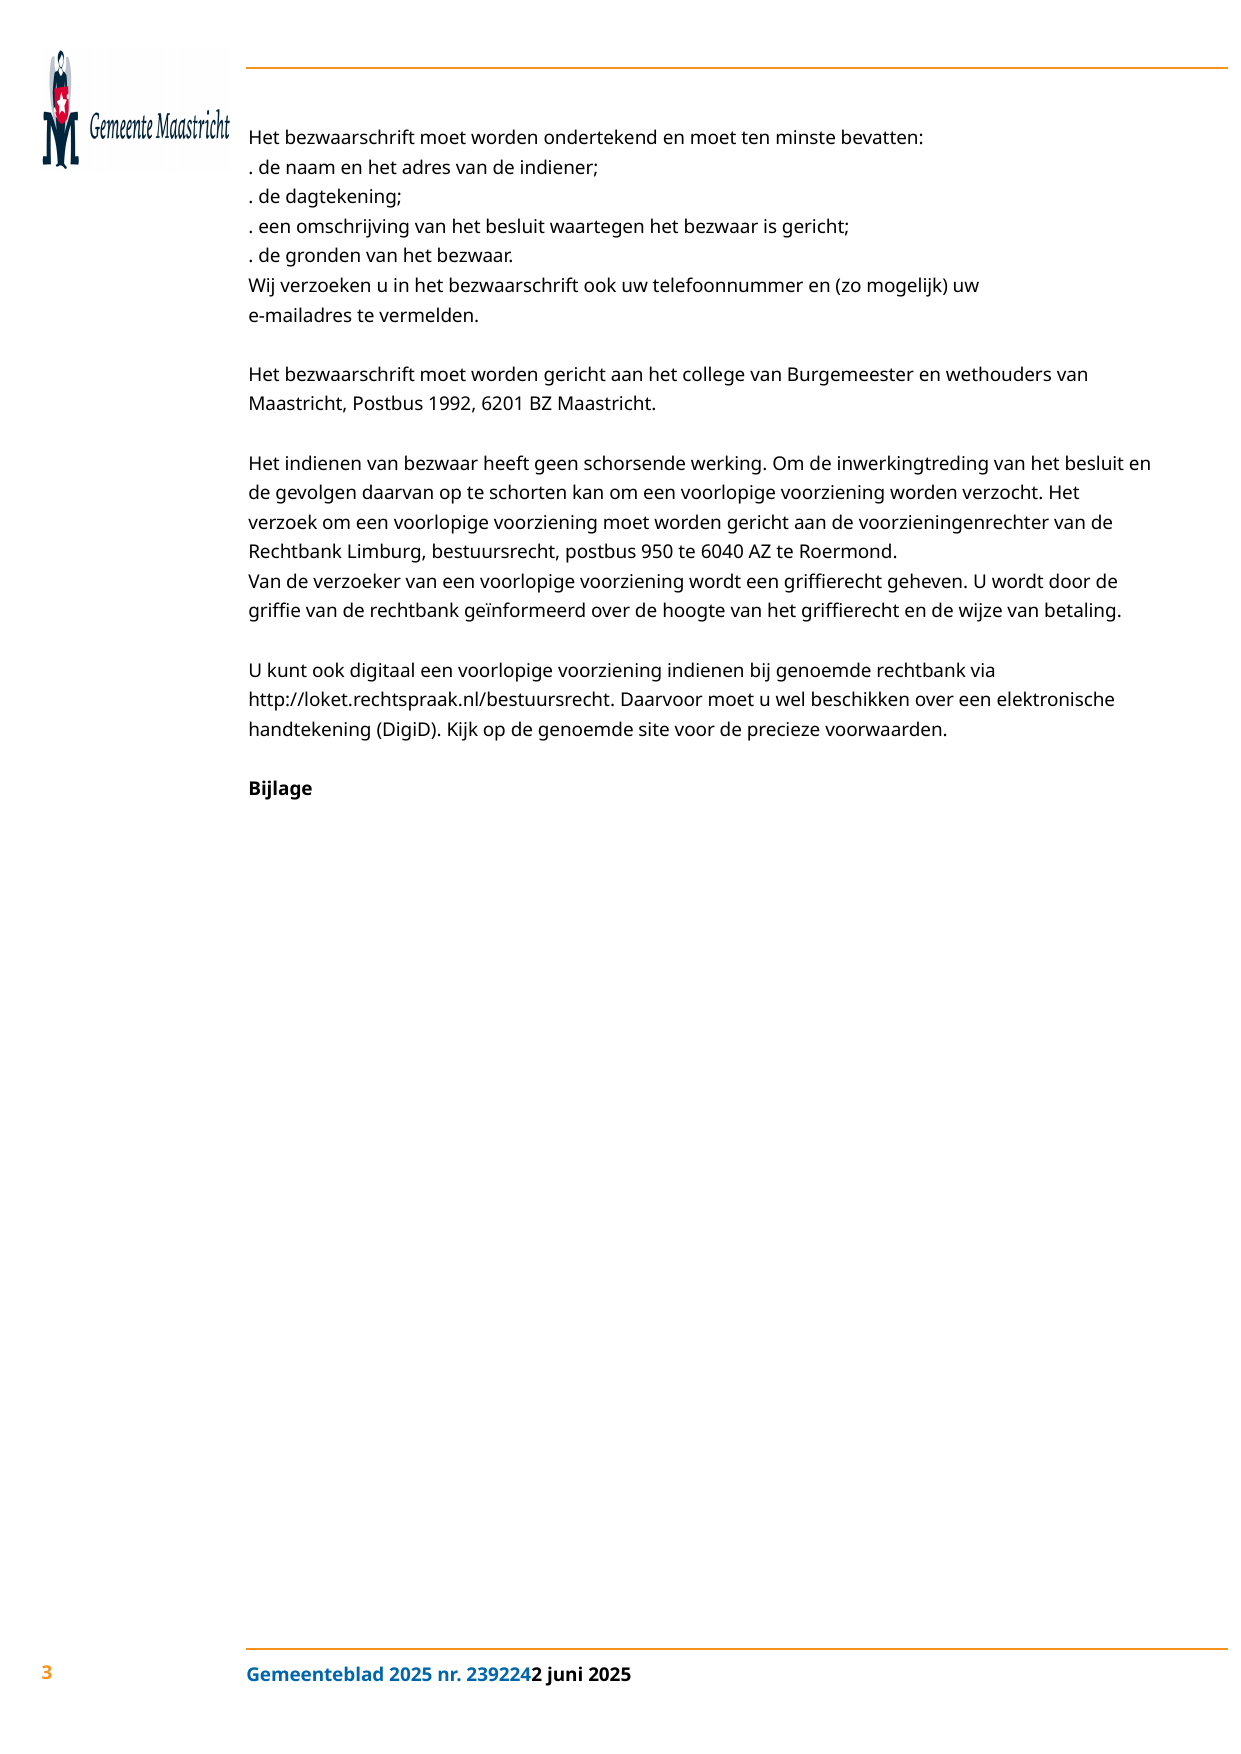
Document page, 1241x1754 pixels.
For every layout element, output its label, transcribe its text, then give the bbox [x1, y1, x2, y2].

text U kunt ook digitaal een voorlopige voorziening indienen bij genoemde rechtbank via http://loket.rechtspraak.nl/bestuursrecht. Daarvoor moet u wel beschikken over een elektronische handtekening (DigiD). Kijk op de genoemde site voor de precieze voorwaarden. [248, 657, 1152, 742]
text Wij verzoeken u in het bezwaarschrift ook uw telefoonnummer en (zo mogelijk) uw [248, 272, 1152, 298]
text Het indienen van bezwaar heeft geen schorsende werking. Om de inwerkingtreding van het besluit en de gevolgen daarvan op te schorten kan om een voorlopige voorziening worden verzocht. Het verzoek om een voorlopige voorziening moet worden gericht aan de voorzieningenrechter van de Rechtbank Limburg, bestuursrecht, postbus 950 te 6040 AZ te Roermond. [248, 450, 1152, 564]
text Het bezwaarschrift moet worden gericht aan het college van Burgemeester en wethouders van Maastricht, Postbus 1992, 6201 BZ Maastricht. [248, 361, 1152, 416]
text Van de verzoeker van een voorlopige voorziening wordt een griffierecht geheven. U wordt door de griffie van de rechtbank geïnformeerd over de hoogte van het griffierecht en de wijze van betaling. [248, 568, 1152, 623]
text . de gronden van het bezwaar. [248, 243, 1152, 268]
text e-mailadres te vermelden. [248, 302, 1152, 328]
text . een omschrijving van het besluit waartegen het bezwaar is gericht; [248, 213, 1152, 239]
text Bijlage [248, 775, 1152, 801]
picture [41, 47, 231, 172]
text . de dagtekening; [248, 183, 1152, 209]
text . de naam en het adres van de indiener; [248, 154, 1152, 180]
text Het bezwaarschrift moet worden ondertekend en moet ten minste bevatten: [248, 124, 1152, 150]
